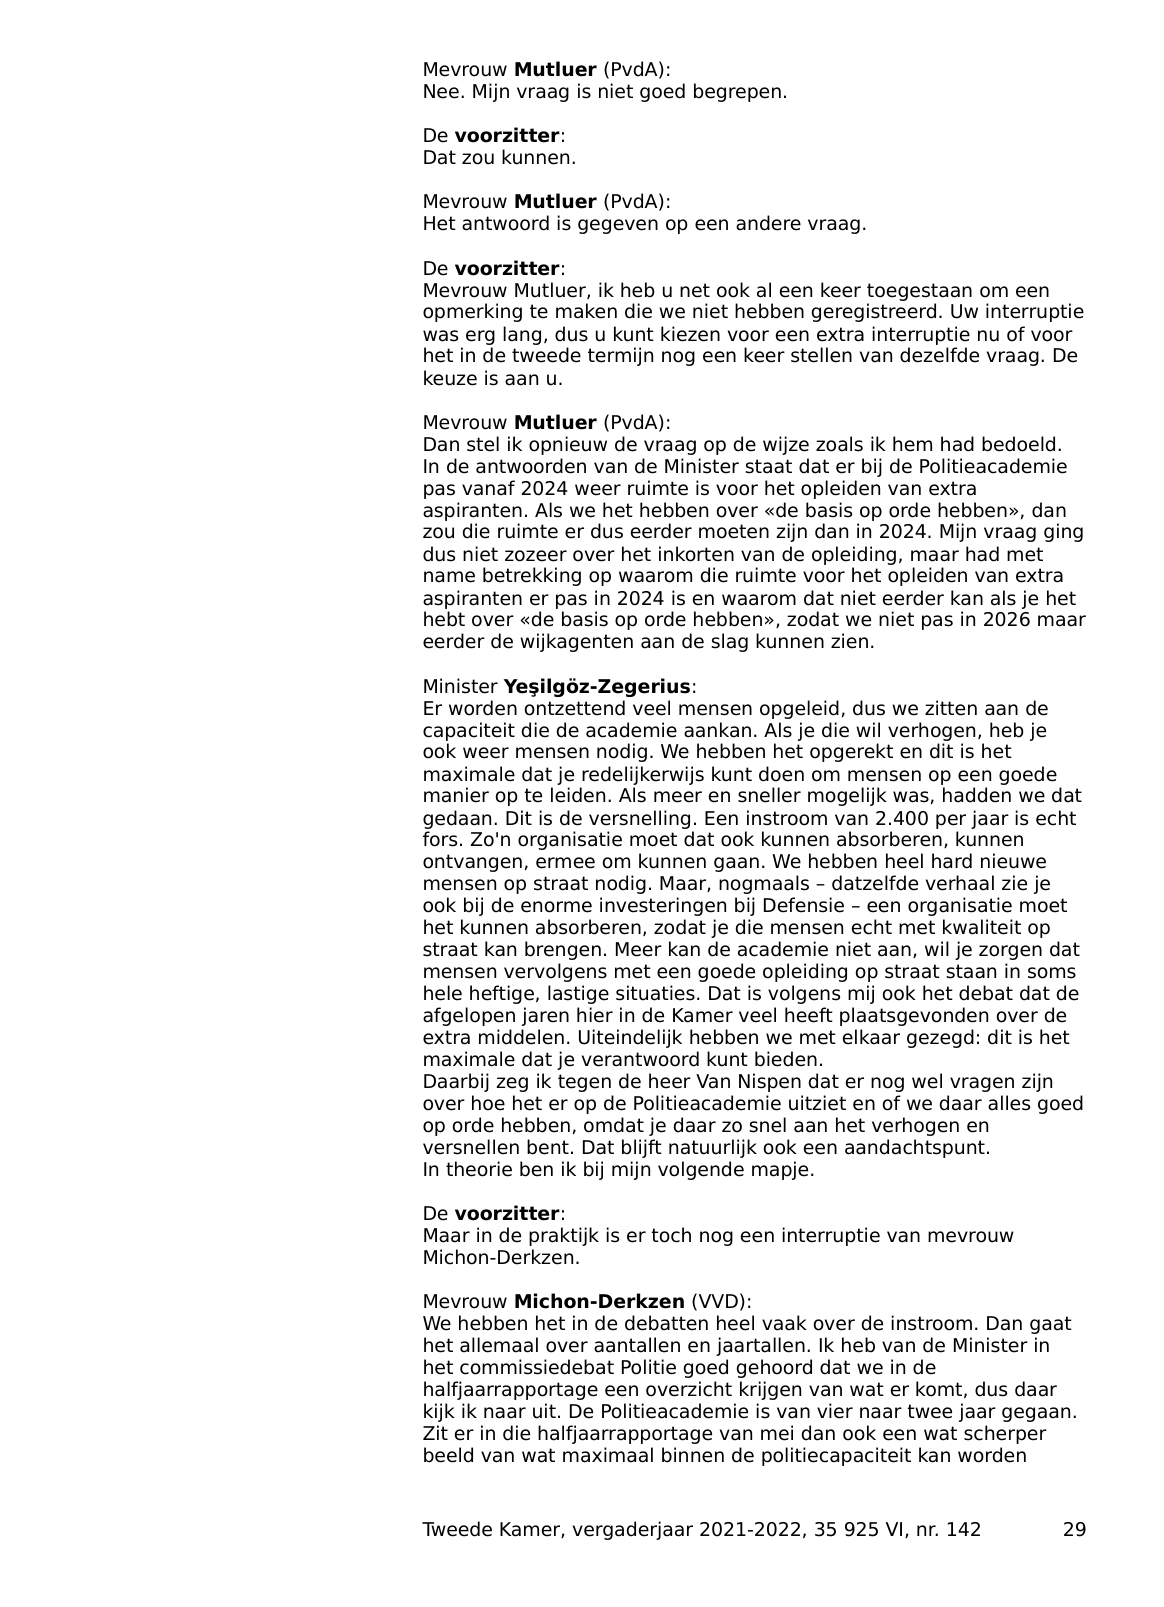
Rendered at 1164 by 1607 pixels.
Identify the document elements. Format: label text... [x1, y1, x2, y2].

text Mevrouw Mutluer (PvdA): [422, 59, 1087, 81]
text Nee. Mijn vraag is niet goed begrepen. [422, 81, 1087, 103]
text Het antwoord is gegeven op een andere vraag. [422, 213, 1087, 235]
text De voorzitter: [422, 125, 1087, 147]
text Maar in de praktijk is er toch nog een interruptie van mevrouw Michon-Derkzen. [422, 1225, 1087, 1269]
text Mevrouw Mutluer (PvdA): [422, 412, 1087, 433]
text Er worden ontzettend veel mensen opgeleid, dus we zitten aan de capaciteit die de academie aankan. Als je die wil verhogen, heb je ook weer mensen nodig. We hebben het opgerekt en dit is het maximale dat je redelijkerwijs kunt doen om mensen op een goede manier op te leiden. Als meer en sneller mogelijk was, hadden we dat gedaan. Dit is de versnelling. Een instroom van 2.400 per jaar is echt fors. Zo'n organisatie moet dat ook kunnen absorberen, kunnen ontvangen, ermee om kunnen gaan. We hebben heel hard nieuwe mensen op straat nodig. Maar, nogmaals – datzelfde verhaal zie je ook bij de enorme investeringen bij Defensie – een organisatie moet het kunnen absorberen, zodat je die mensen echt met kwaliteit op straat kan brengen. Meer kan de academie niet aan, wil je zorgen dat mensen vervolgens met een goede opleiding op straat staan in soms hele heftige, lastige situaties. Dat is volgens mij ook het debat dat de afgelopen jaren hier in de Kamer veel heeft plaatsgevonden over de extra middelen. Uiteindelijk hebben we met elkaar gezegd: dit is het maximale dat je verantwoord kunt bieden. [422, 697, 1087, 1071]
text Mevrouw Mutluer, ik heb u net ook al een keer toegestaan om een opmerking te maken die we niet hebben geregistreerd. Uw interruptie was erg lang, dus u kunt kiezen voor een extra interruptie nu of voor het in de tweede termijn nog een keer stellen van dezelfde vraag. De keuze is aan u. [422, 279, 1087, 389]
text We hebben het in de debatten heel vaak over de instroom. Dan gaat het allemaal over aantallen en jaartallen. Ik heb van de Minister in het commissiedebat Politie goed gehoord dat we in de halfjaarrapportage een overzicht krijgen van wat er komt, dus daar kijk ik naar uit. De Politieacademie is van vier naar twee jaar gegaan. Zit er in die halfjaarrapportage van mei dan ook een wat scherper beeld van wat maximaal binnen de politiecapaciteit kan worden [422, 1313, 1087, 1467]
text Minister Yeşilgöz-Zegerius: [422, 676, 1087, 697]
text In theorie ben ik bij mijn volgende mapje. [422, 1159, 1087, 1181]
text Mevrouw Michon-Derkzen (VVD): [422, 1291, 1087, 1313]
text Dat zou kunnen. [422, 147, 1087, 169]
text Dan stel ik opnieuw de vraag op de wijze zoals ik hem had bedoeld. In de antwoorden van de Minister staat dat er bij de Politieacademie pas vanaf 2024 weer ruimte is voor het opleiden van extra aspiranten. Als we het hebben over «de basis op orde hebben», dan zou die ruimte er dus eerder moeten zijn dan in 2024. Mijn vraag ging dus niet zozeer over het inkorten van de opleiding, maar had met name betrekking op waarom die ruimte voor het opleiden van extra aspiranten er pas in 2024 is en waarom dat niet eerder kan als je het hebt over «de basis op orde hebben», zodat we niet pas in 2026 maar eerder de wijkagenten aan de slag kunnen zien. [422, 433, 1087, 653]
text Daarbij zeg ik tegen de heer Van Nispen dat er nog wel vragen zijn over hoe het er op de Politieacademie uitziet en of we daar alles goed op orde hebben, omdat je daar zo snel aan het verhogen en versnellen bent. Dat blijft natuurlijk ook een aandachtspunt. [422, 1071, 1087, 1159]
text Mevrouw Mutluer (PvdA): [422, 191, 1087, 213]
text De voorzitter: [422, 1203, 1087, 1225]
text De voorzitter: [422, 257, 1087, 279]
